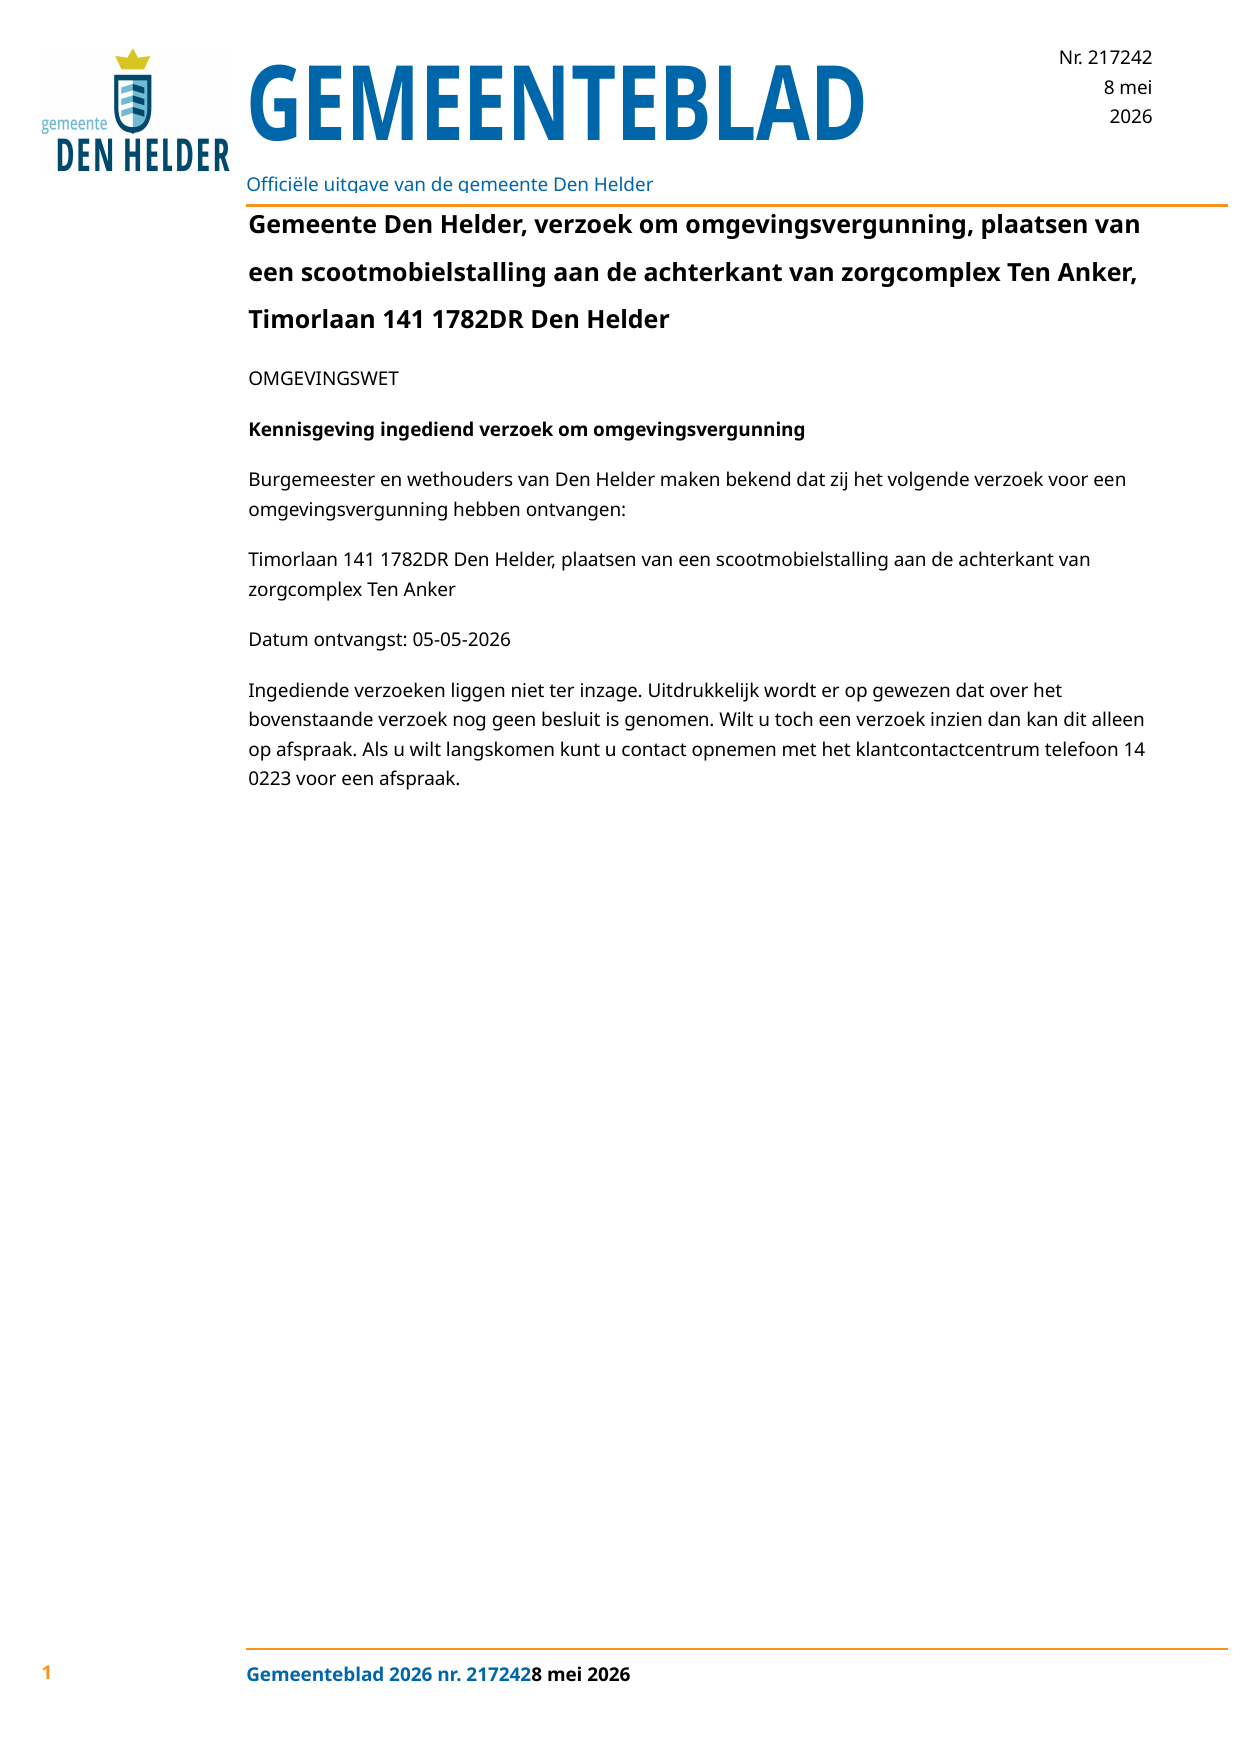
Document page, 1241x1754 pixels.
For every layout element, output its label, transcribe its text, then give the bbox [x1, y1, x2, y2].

picture [63, 144, 68, 165]
text Gemeente Den Helder, verzoek om omgevingsvergunning, plaatsen van een scootmobielstalling aan de achterkant van zorgcomplex Ten Anker, Timorlaan 141 1782DR Den Helder [248, 207, 1152, 336]
picture [182, 144, 187, 165]
text Timorlaan 141 1782DR Den Helder, plaatsen van een scootmobielstalling aan de achterkant van zorgcomplex Ten Anker [248, 546, 1152, 602]
text Burgemeester en wethouders van Den Helder maken bekend dat zij het volgende verzoek voor een omgevingsvergunning hebben ontvangen: [248, 466, 1152, 522]
picture [41, 47, 231, 172]
picture [220, 160, 224, 172]
text OMGEVINGSWET [248, 366, 1152, 391]
text Datum ontvangst: 05-05-2026 [248, 626, 1152, 652]
picture [130, 157, 135, 172]
text Kennisgeving ingediend verzoek om omgevingsvergunning [248, 416, 1152, 442]
text Ingediende verzoeken liggen niet ter inzage. Uitdrukkelijk wordt er op gewezen dat over het bovenstaande verzoek nog geen besluit is genomen. Wilt u toch een verzoek inzien dan kan dit alleen op afspraak. Als u wilt langskomen kunt u contact opnemen met het klantcontactcentrum telefoon 14 0223 voor een afspraak. [248, 677, 1152, 791]
picture [100, 154, 106, 172]
